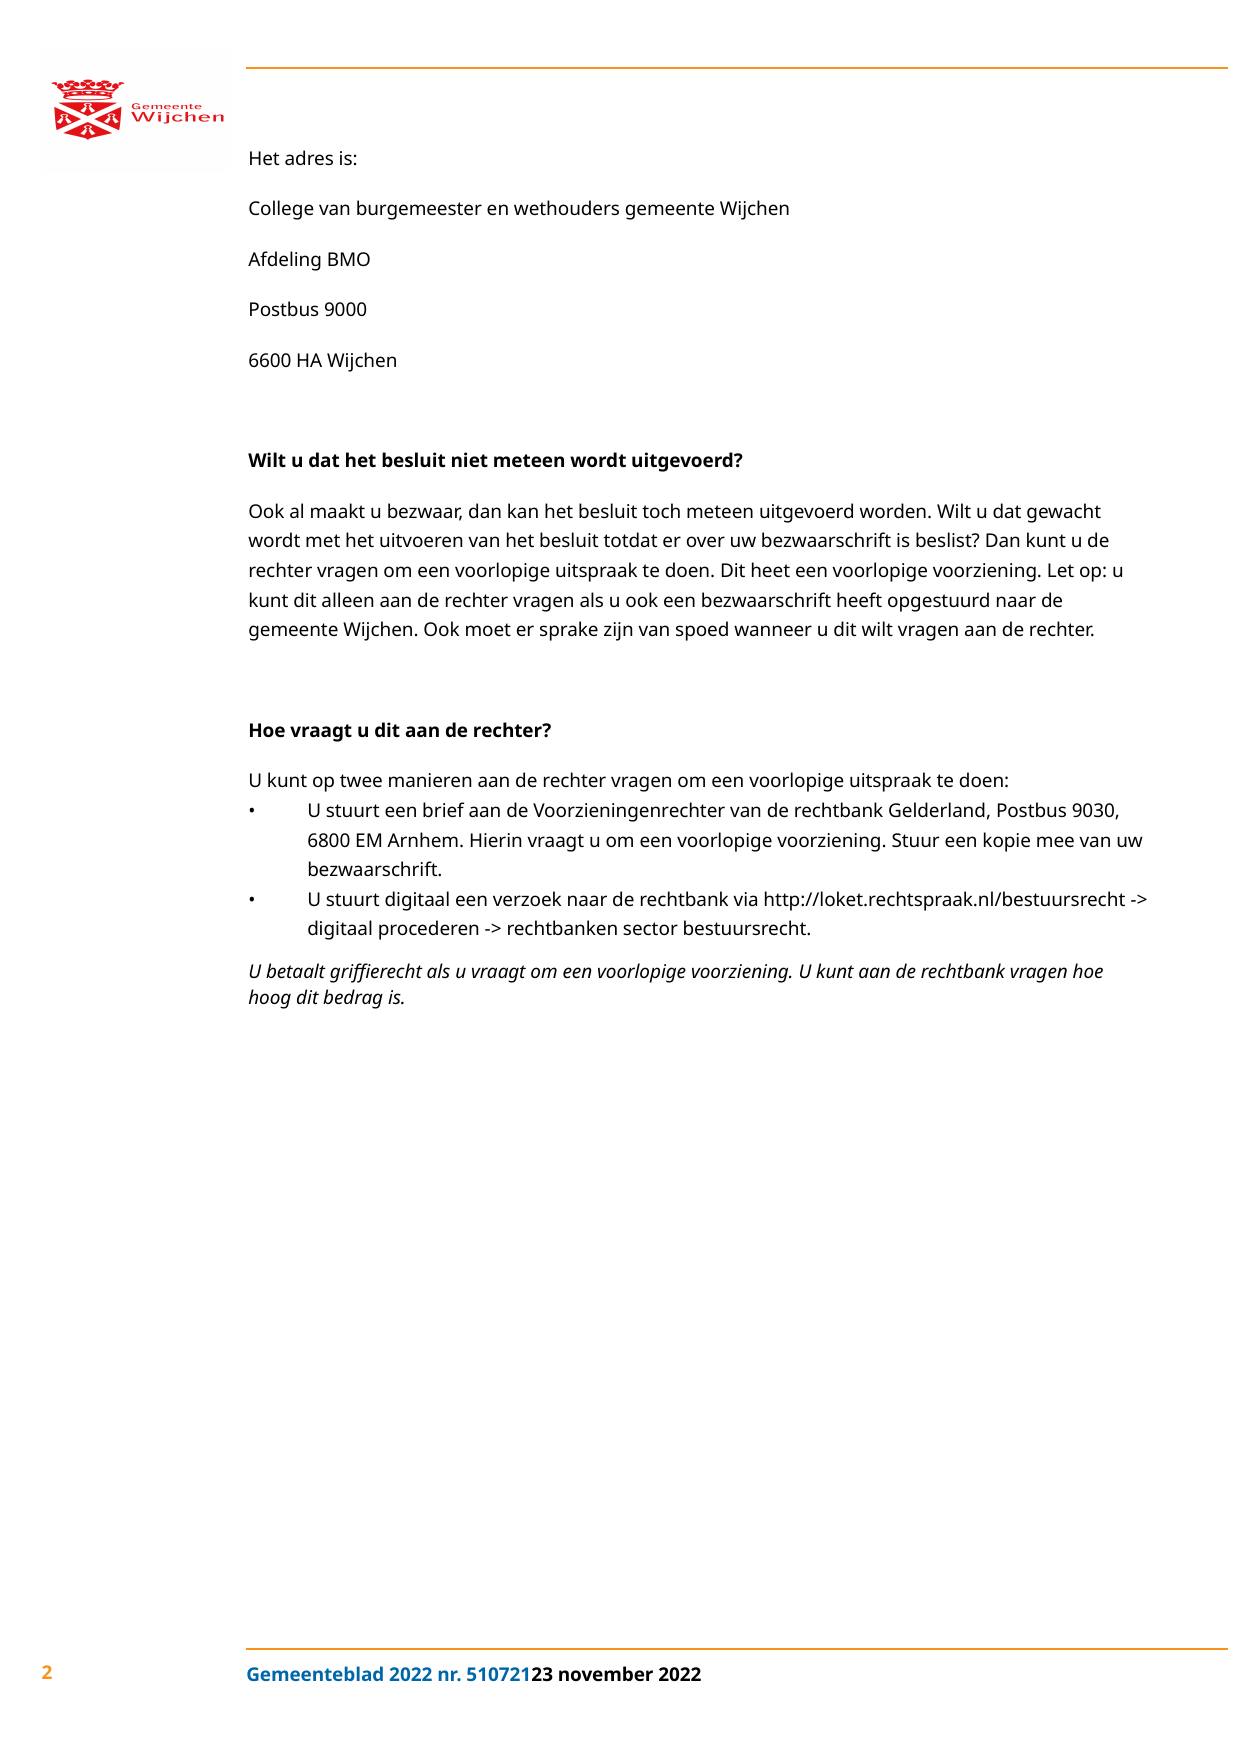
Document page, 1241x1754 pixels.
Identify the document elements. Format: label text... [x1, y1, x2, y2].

text U betaalt griffierecht als u vraagt om een voorlopige voorziening. U kunt aan de rechtbank vragen hoe hoog dit bedrag is. [248, 959, 1152, 1010]
text Het adres is: [248, 145, 1152, 171]
text Postbus 9000 [248, 296, 1152, 322]
text Ook al maakt u bezwaar, dan kan het besluit toch meteen uitgevoerd worden. Wilt u dat gewacht wordt met het uitvoeren van het besluit totdat er over uw bezwaarschrift is beslist? Dan kunt u de rechter vragen om een voorlopige uitspraak te doen. Dit heet een voorlopige voorziening. Let op: u kunt dit alleen aan de rechter vragen als u ook een bezwaarschrift heeft opgestuurd naar de gemeente Wijchen. Ook moet er sprake zijn van spoed wanneer u dit wilt vragen aan de rechter. [248, 498, 1152, 642]
text Afdeling BMO [248, 246, 1152, 272]
list U stuurt digitaal een verzoek naar de rechtbank via http://loket.rechtspraak.nl/bestuursrecht -> digitaal procederen -> rechtbanken sector bestuursrecht. [248, 886, 1152, 941]
text College van burgemeester en wethouders gemeente Wijchen [248, 196, 1152, 221]
text Wilt u dat het besluit niet meteen wordt uitgevoerd? [248, 448, 1152, 473]
picture [41, 47, 231, 172]
text 6600 HA Wijchen [248, 347, 1152, 373]
text U kunt op twee manieren aan de rechter vragen om een voorlopige uitspraak te doen: [248, 768, 1152, 793]
list U stuurt een brief aan de Voorzieningenrechter van de rechtbank Gelderland, Postbus 9030, 6800 EM Arnhem. Hierin vraagt u om een voorlopige voorziening. Stuur een kopie mee van uw bezwaarschrift. [248, 797, 1152, 882]
text Hoe vraagt u dit aan de rechter? [248, 717, 1152, 743]
